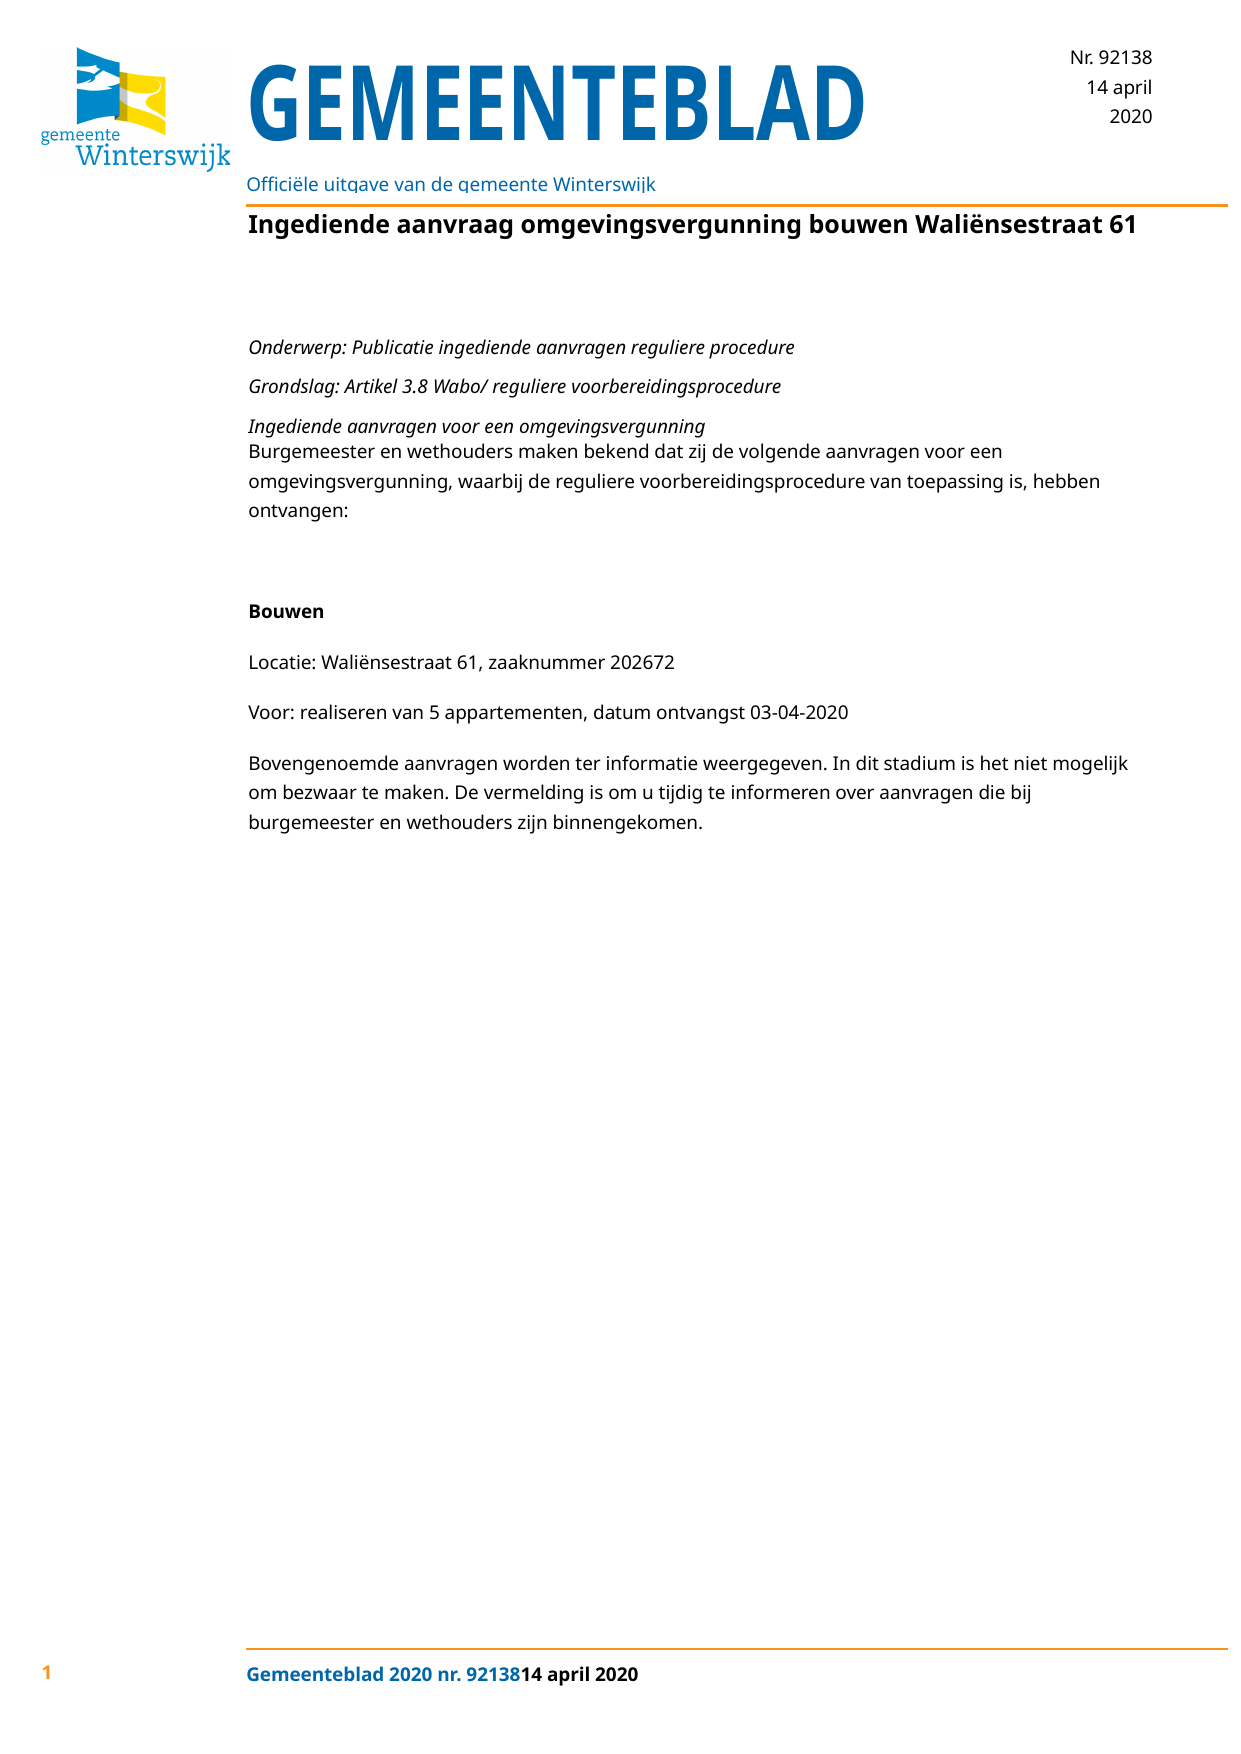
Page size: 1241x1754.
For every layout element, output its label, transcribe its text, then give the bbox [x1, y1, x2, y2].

text Onderwerp: Publicatie ingediende aanvragen reguliere procedure [248, 334, 1152, 360]
picture [41, 47, 231, 172]
picture [225, 153, 231, 162]
text Ingediende aanvraag omgevingsvergunning bouwen Waliënsestraat 61 [248, 207, 1152, 241]
text Voor: realiseren van 5 appartementen, datum ontvangst 03-04-2020 [248, 699, 1152, 725]
text Grondslag: Artikel 3.8 Wabo/ reguliere voorbereidingsprocedure [248, 373, 1152, 399]
text Locatie: Waliënsestraat 61, zaaknummer 202672 [248, 649, 1152, 675]
text Burgemeester en wethouders maken bekend dat zij de volgende aanvragen voor een omgevingsvergunning, waarbij de reguliere voorbereidingsprocedure van toepassing is, hebben ontvangen: [248, 438, 1152, 523]
text Bovengenoemde aanvragen worden ter informatie weergegeven. In dit stadium is het niet mogelijk om bezwaar te maken. De vermelding is om u tijdig te informeren over aanvragen die bij burgemeester en wethouders zijn binnengekomen. [248, 750, 1152, 835]
text Ingediende aanvragen voor een omgevingsvergunning [248, 413, 1152, 438]
text Bouwen [248, 598, 1152, 624]
